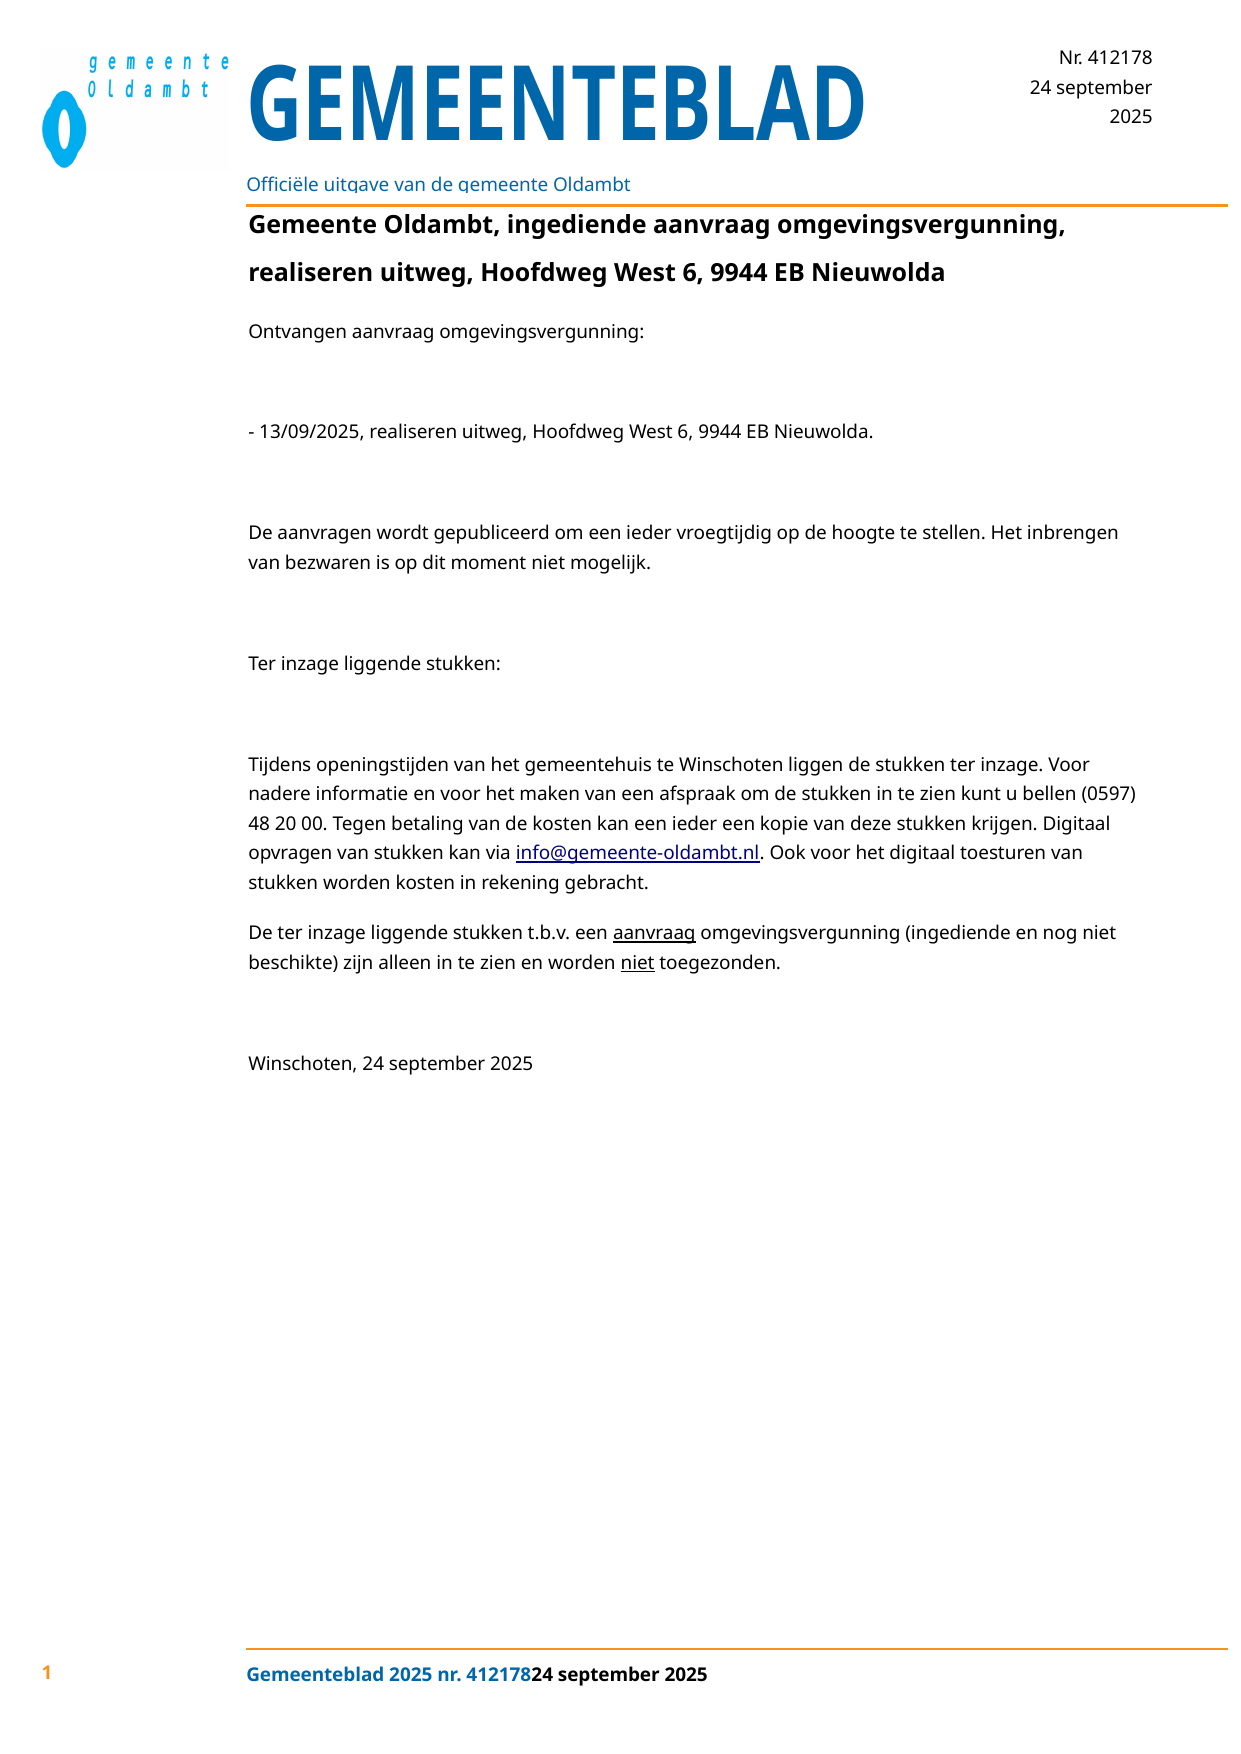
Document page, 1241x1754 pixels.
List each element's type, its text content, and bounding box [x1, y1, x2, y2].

text Tijdens openingstijden van het gemeentehuis te Winschoten liggen de stukken ter inzage. Voor nadere informatie en voor het maken van een afspraak om de stukken in te zien kunt u bellen (0597) 48 20 00. Tegen betaling van de kosten kan een ieder een kopie van deze stukken krijgen. Digitaal opvragen van stukken kan via info@gemeente-oldambt.nl. Ook voor het digitaal toesturen van stukken worden kosten in rekening gebracht. [248, 751, 1152, 895]
text De ter inzage liggende stukken t.b.v. een aanvraag omgevingsvergunning (ingediende en nog niet beschikte) zijn alleen in te zien en worden niet toegezonden. [248, 919, 1152, 975]
picture [41, 47, 231, 172]
text Ter inzage liggende stukken: [248, 650, 1152, 676]
text Gemeente Oldambt, ingediende aanvraag omgevingsvergunning, realiseren uitweg, Hoofdweg West 6, 9944 EB Nieuwolda [248, 207, 1152, 288]
text De aanvragen wordt gepubliceerd om een ieder vroegtijdig op de hoogte te stellen. Het inbrengen van bezwaren is op dit moment niet mogelijk. [248, 519, 1152, 575]
text Ontvangen aanvraag omgevingsvergunning: [248, 318, 1152, 344]
text - 13/09/2025, realiseren uitweg, Hoofdweg West 6, 9944 EB Nieuwolda. [248, 419, 1152, 444]
text Winschoten, 24 september 2025 [248, 1050, 1152, 1076]
